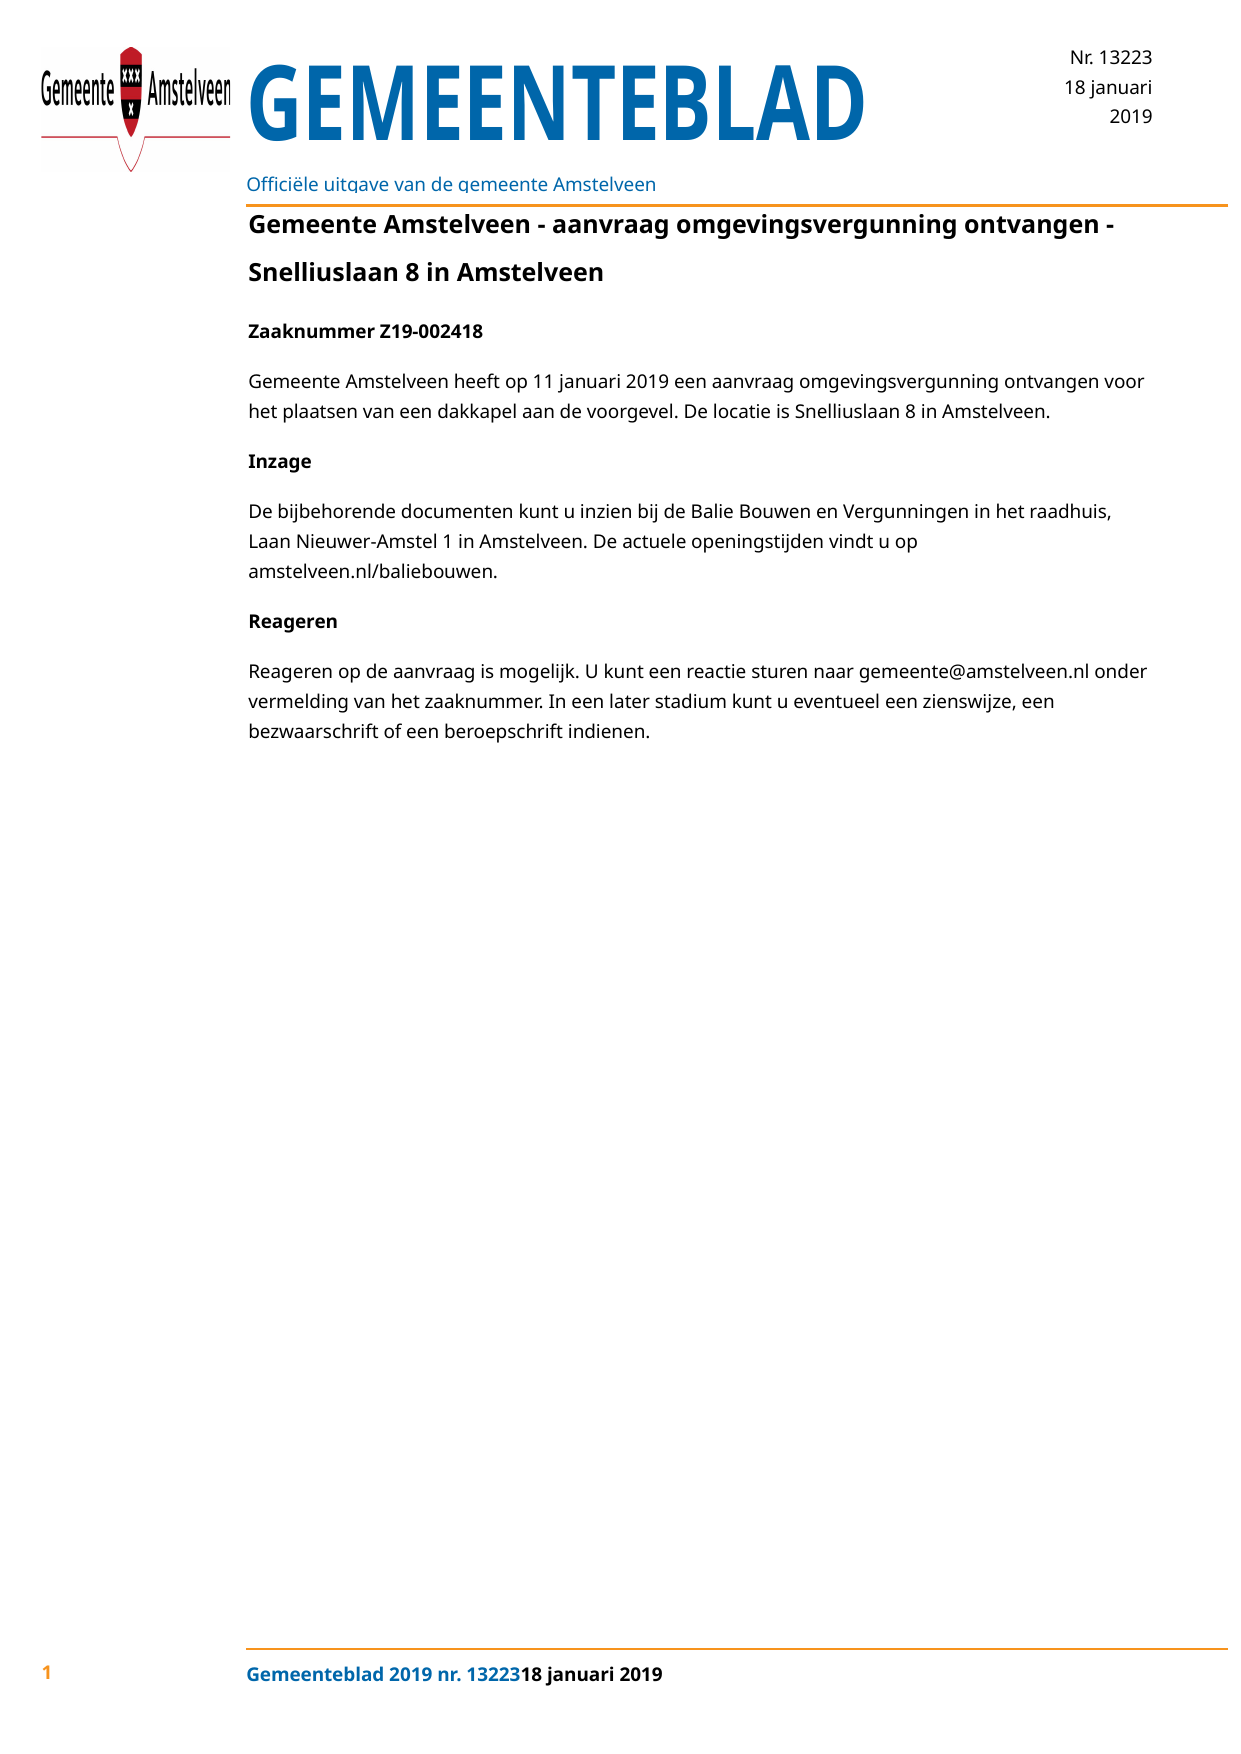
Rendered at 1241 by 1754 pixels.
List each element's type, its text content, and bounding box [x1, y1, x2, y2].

picture [41, 47, 231, 172]
text Gemeente Amstelveen heeft op 11 januari 2019 een aanvraag omgevingsvergunning ontvangen voor het plaatsen van een dakkapel aan de voorgevel. De locatie is Snelliuslaan 8 in Amstelveen. [248, 368, 1152, 424]
text Zaaknummer Z19-002418 [248, 318, 1152, 344]
text Reageren op de aanvraag is mogelijk. U kunt een reactie sturen naar gemeente@amstelveen.nl onder vermelding van het zaaknummer. In een later stadium kunt u eventueel een zienswijze, een bezwaarschrift of een beroepschrift indienen. [248, 659, 1152, 744]
text De bijbehorende documenten kunt u inzien bij de Balie Bouwen en Vergunningen in het raadhuis, Laan Nieuwer-Amstel 1 in Amstelveen. De actuele openingstijden vindt u op amstelveen.nl/baliebouwen. [248, 499, 1152, 584]
text Reageren [248, 608, 1152, 634]
text Inzage [248, 448, 1152, 474]
text Gemeente Amstelveen - aanvraag omgevingsvergunning ontvangen - Snelliuslaan 8 in Amstelveen [248, 207, 1152, 288]
